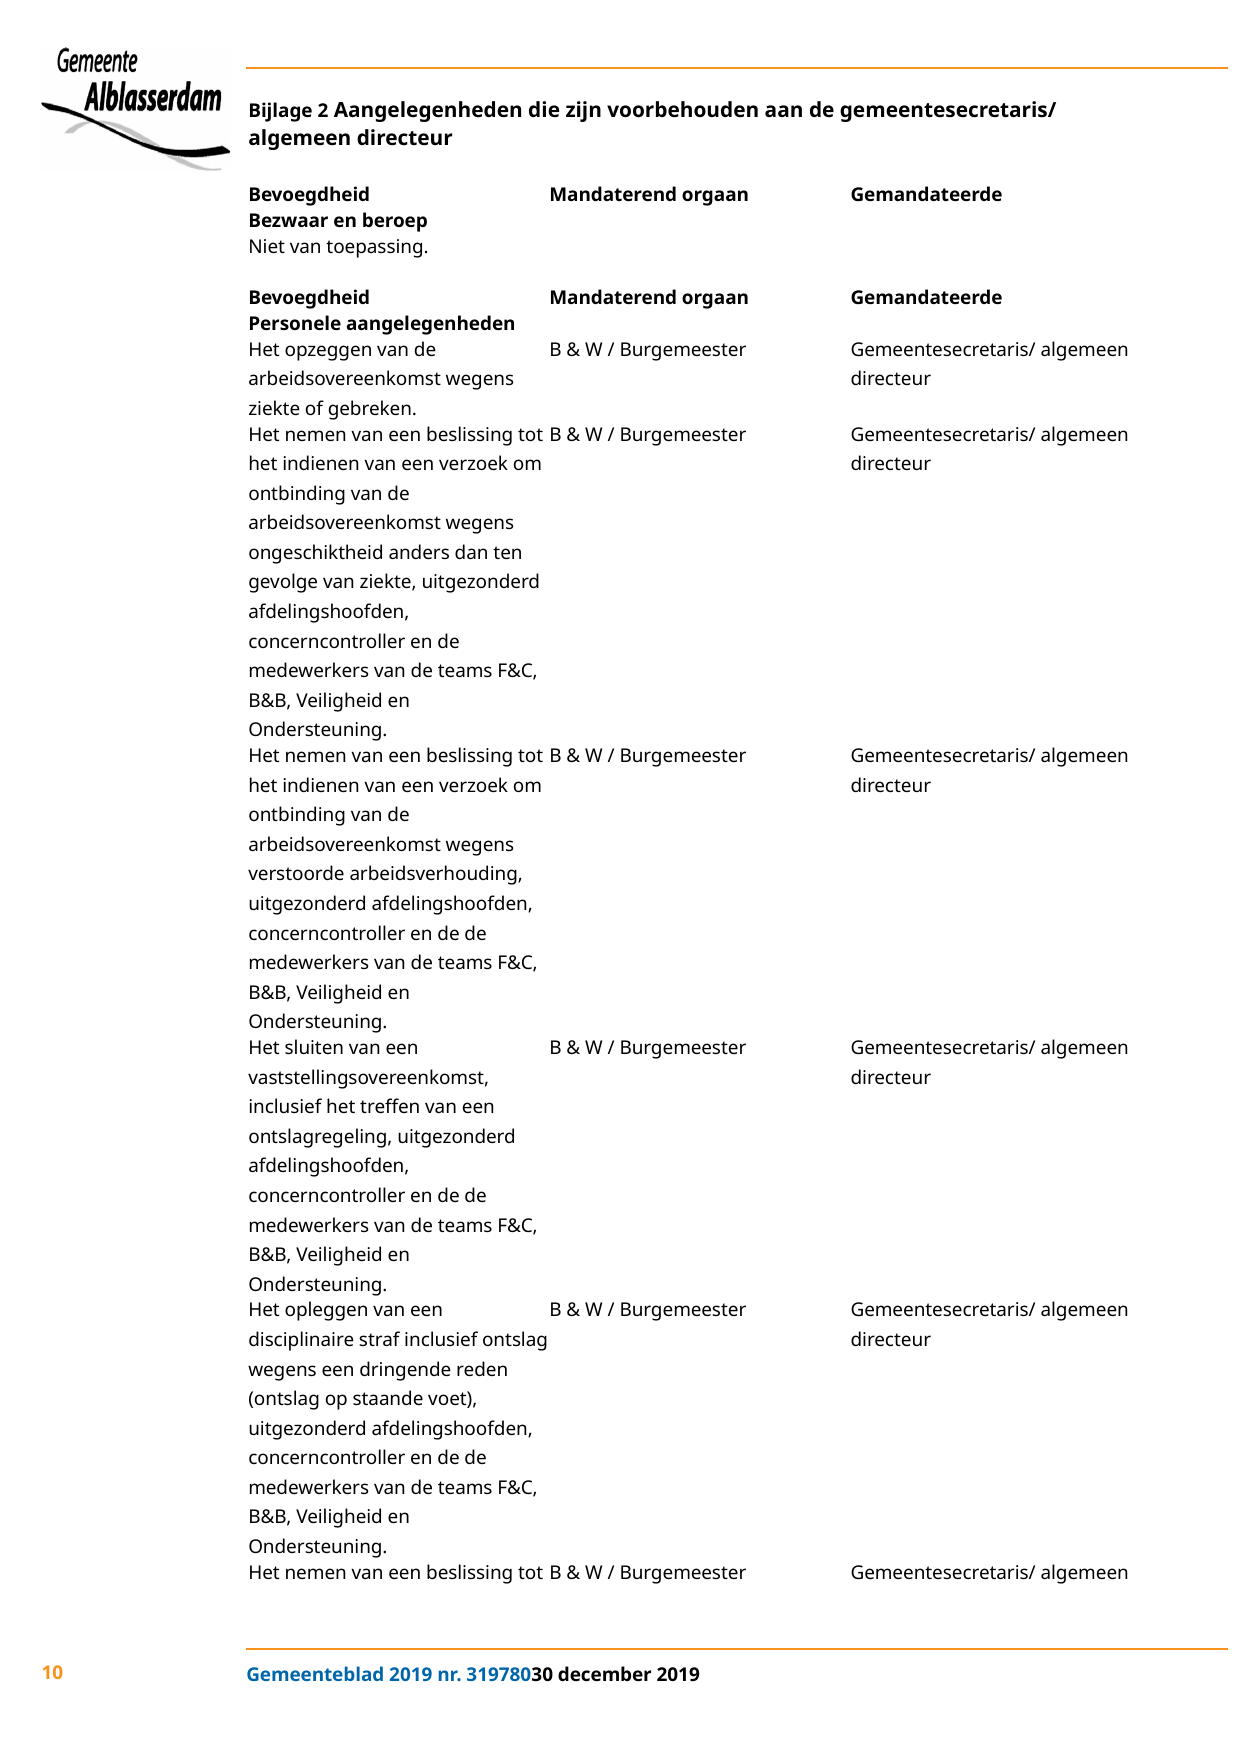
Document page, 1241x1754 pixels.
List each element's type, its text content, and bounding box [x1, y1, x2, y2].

picture [41, 47, 231, 172]
table_cell [850, 233, 1152, 259]
table_header Mandaterend orgaan [549, 181, 850, 207]
table_cell [549, 233, 850, 259]
table_cell B & W / Burgemeester [549, 1297, 850, 1559]
table_cell Het sluiten van een vaststellingsovereenkomst, inclusief het treffen van een ontslagregeling, uitgezonderd afdelingshoofden, concerncontroller en de de medewerkers van de teams F&C, B&B, Veiligheid en Ondersteuning. [248, 1034, 549, 1297]
table_cell Gemandateerde [850, 284, 1152, 310]
table_cell Niet van toepassing. [248, 233, 549, 259]
table_cell B & W / Burgemeester [549, 1559, 850, 1585]
table_cell B & W / Burgemeester [549, 421, 850, 742]
table_cell Gemeentesecretaris/ algemeen directeur [850, 742, 1152, 1034]
table_cell [850, 310, 1152, 336]
table_header Gemandateerde [850, 181, 1152, 207]
table_cell B & W / Burgemeester [549, 1034, 850, 1297]
table_header Bevoegdheid [248, 181, 549, 207]
text Bijlage 2 Aangelegenheden die zijn voorbehouden aan de gemeentesecretaris/ algemeen directeur [248, 95, 1152, 152]
table_cell Gemeentesecretaris/ algemeen directeur [850, 421, 1152, 742]
table_cell Gemeentesecretaris/ algemeen [850, 1559, 1152, 1585]
table_cell Het nemen van een beslissing tot het indienen van een verzoek om ontbinding van de arbeidsovereenkomst wegens verstoorde arbeidsverhouding, uitgezonderd afdelingshoofden, concerncontroller en de de medewerkers van de teams F&C, B&B, Veiligheid en Ondersteuning. [248, 742, 549, 1034]
table_cell Personele aangelegenheden [248, 310, 549, 336]
table_cell Bezwaar en beroep [248, 207, 549, 233]
table_cell [549, 207, 850, 233]
table_cell Het nemen van een beslissing tot het indienen van een verzoek om ontbinding van de arbeidsovereenkomst wegens ongeschiktheid anders dan ten gevolge van ziekte, uitgezonderd afdelingshoofden, concerncontroller en de medewerkers van de teams F&C, B&B, Veiligheid en Ondersteuning. [248, 421, 549, 742]
table_cell B & W / Burgemeester [549, 742, 850, 1034]
table_cell [248, 259, 1152, 284]
table_cell Gemeentesecretaris/ algemeen directeur [850, 336, 1152, 421]
table_cell Mandaterend orgaan [549, 284, 850, 310]
table_cell [549, 310, 850, 336]
table_cell Het opleggen van een disciplinaire straf inclusief ontslag wegens een dringende reden (ontslag op staande voet), uitgezonderd afdelingshoofden, concerncontroller en de de medewerkers van de teams F&C, B&B, Veiligheid en Ondersteuning. [248, 1297, 549, 1559]
table_cell Het opzeggen van de arbeidsovereenkomst wegens ziekte of gebreken. [248, 336, 549, 421]
table_cell Gemeentesecretaris/ algemeen directeur [850, 1297, 1152, 1559]
table_cell [850, 207, 1152, 233]
table_cell B & W / Burgemeester [549, 336, 850, 421]
table_cell Bevoegdheid [248, 284, 549, 310]
table_cell Het nemen van een beslissing tot [248, 1559, 549, 1585]
table_cell Gemeentesecretaris/ algemeen directeur [850, 1034, 1152, 1297]
